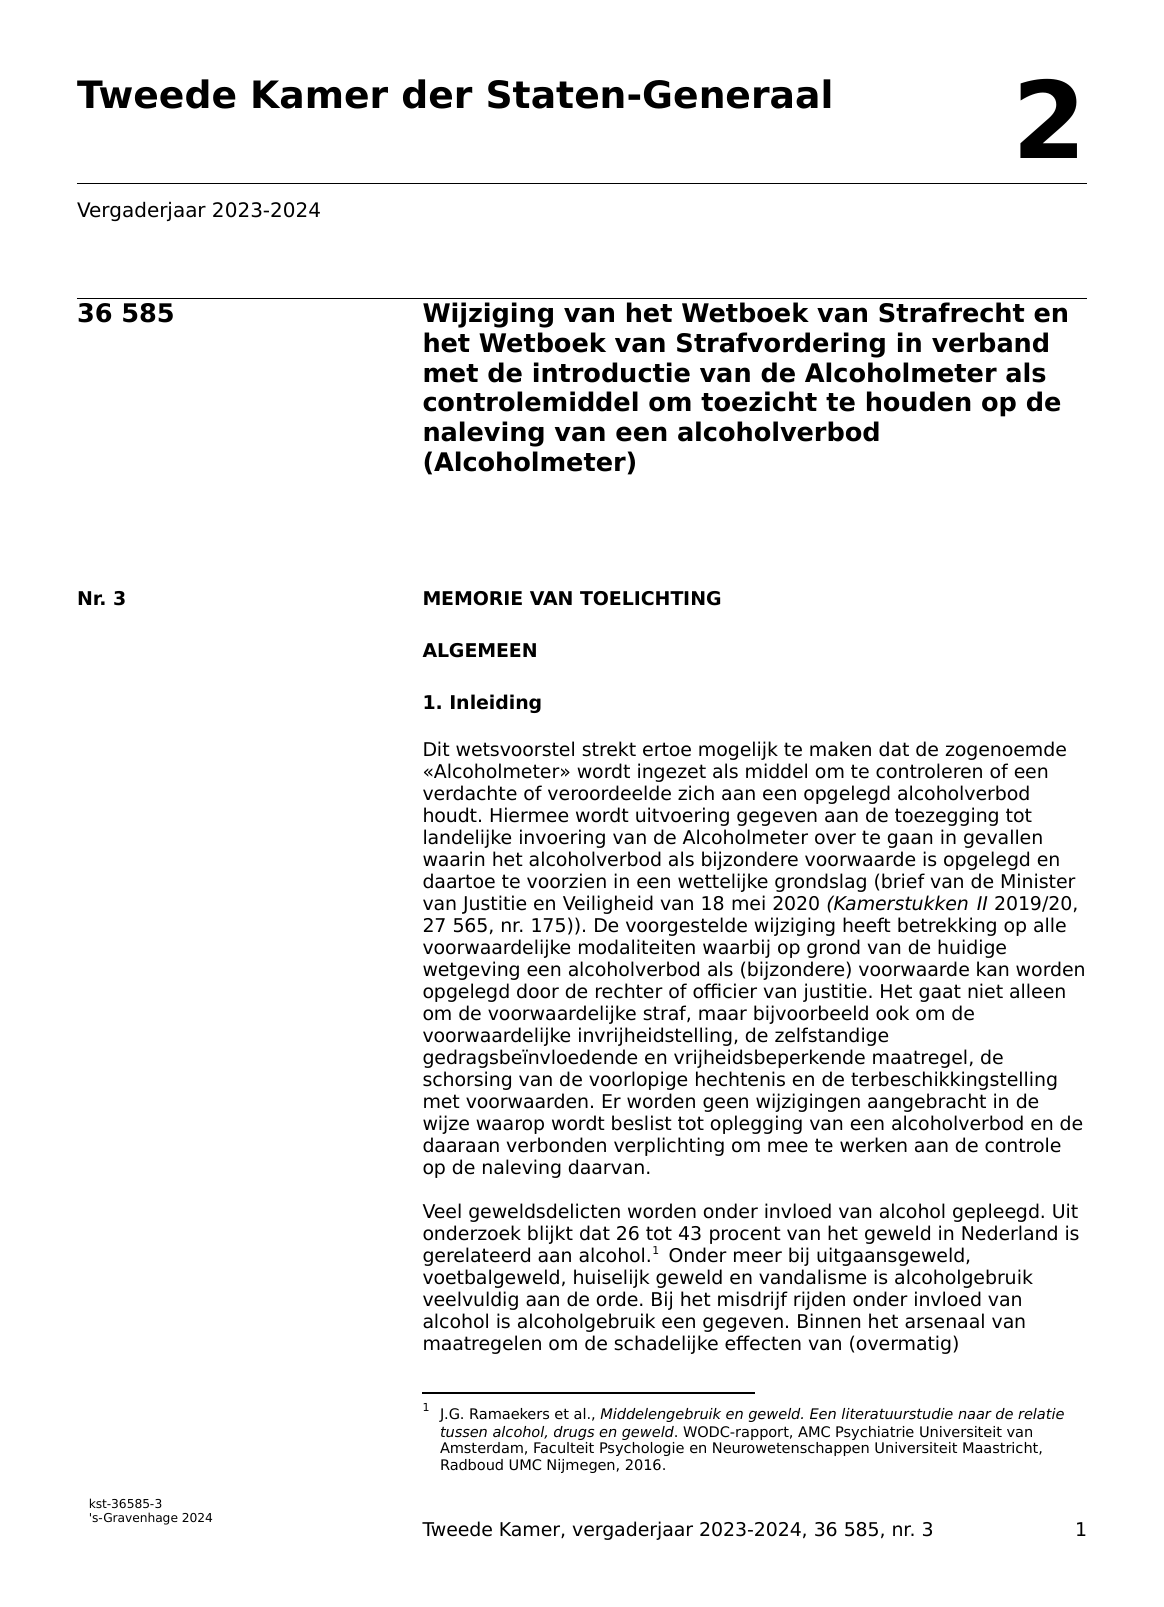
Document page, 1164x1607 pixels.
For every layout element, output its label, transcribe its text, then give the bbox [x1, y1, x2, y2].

text Veel geweldsdelicten worden onder invloed van alcohol gepleegd. Uit onderzoek blijkt dat 26 tot 43 procent van het geweld in Nederland is gerelateerd aan alcohol. Onder meer bij uitgaansgeweld, voetbalgeweld, huiselijk geweld en vandalisme is alcoholgebruik veelvuldig aan de orde. Bij het misdrijf rijden onder invloed van alcohol is alcoholgebruik een gegeven. Binnen het arsenaal van maatregelen om de schadelijke effecten van (overmatig) [422, 1201, 1087, 1355]
text 's-Gravenhage 2024 [88, 1511, 323, 1525]
table_header 2 [886, 59, 1087, 183]
text kst-36585-3 [88, 1497, 323, 1511]
table_cell Vergaderjaar 2023-2024 [77, 184, 1087, 298]
table_header Tweede Kamer der Staten-Generaal [77, 59, 886, 183]
subtitle 36 585 Wijziging van het Wetboek van Strafrecht en het Wetboek van Strafvordering in verband met de introductie van de Alcoholmeter als controlemiddel om toezicht te houden op de naleving van een alcoholverbod (Alcoholmeter) [77, 299, 1087, 477]
text Dit wetsvoorstel strekt ertoe mogelijk te maken dat de zogenoemde «Alcoholmeter» wordt ingezet als middel om te controleren of een verdachte of veroordeelde zich aan een opgelegd alcoholverbod houdt. Hiermee wordt uitvoering gegeven aan de toezegging tot landelijke invoering van de Alcoholmeter over te gaan in gevallen waarin het alcoholverbod als bijzondere voorwaarde is opgelegd en daartoe te voorzien in een wettelijke grondslag (brief van de Minister van Justitie en Veiligheid van 18 mei 2020 (Kamerstukken II 2019/20, 27 565, nr. 175)). De voorgestelde wijziging heeft betrekking op alle voorwaardelijke modaliteiten waarbij op grond van de huidige wetgeving een alcoholverbod als (bijzondere) voorwaarde kan worden opgelegd door de rechter of officier van justitie. Het gaat niet alleen om de voorwaardelijke straf, maar bijvoorbeeld ook om de voorwaardelijke invrijheidstelling, de zelfstandige gedragsbeïnvloedende en vrijheidsbeperkende maatregel, de schorsing van de voorlopige hechtenis en de terbeschikkingstelling met voorwaarden. Er worden geen wijzigingen aangebracht in de wijze waarop wordt beslist tot oplegging van een alcoholverbod en de daaraan verbonden verplichting om mee te werken aan de controle op de naleving daarvan. [422, 739, 1087, 1179]
subtitle Nr. 3 MEMORIE VAN TOELICHTING [77, 588, 1087, 610]
subtitle 1. Inleiding [422, 692, 1087, 714]
subtitle ALGEMEEN [422, 640, 1087, 662]
text J.G. Ramaekers et al., Middelengebruik en geweld. Een literatuurstudie naar de relatie tussen alcohol, drugs en geweld. WODC-rapport, AMC Psychiatrie Universiteit van Amsterdam, Faculteit Psychologie en Neurowetenschappen Universiteit Maastricht, Radboud UMC Nijmegen, 2016. [422, 1402, 1087, 1474]
